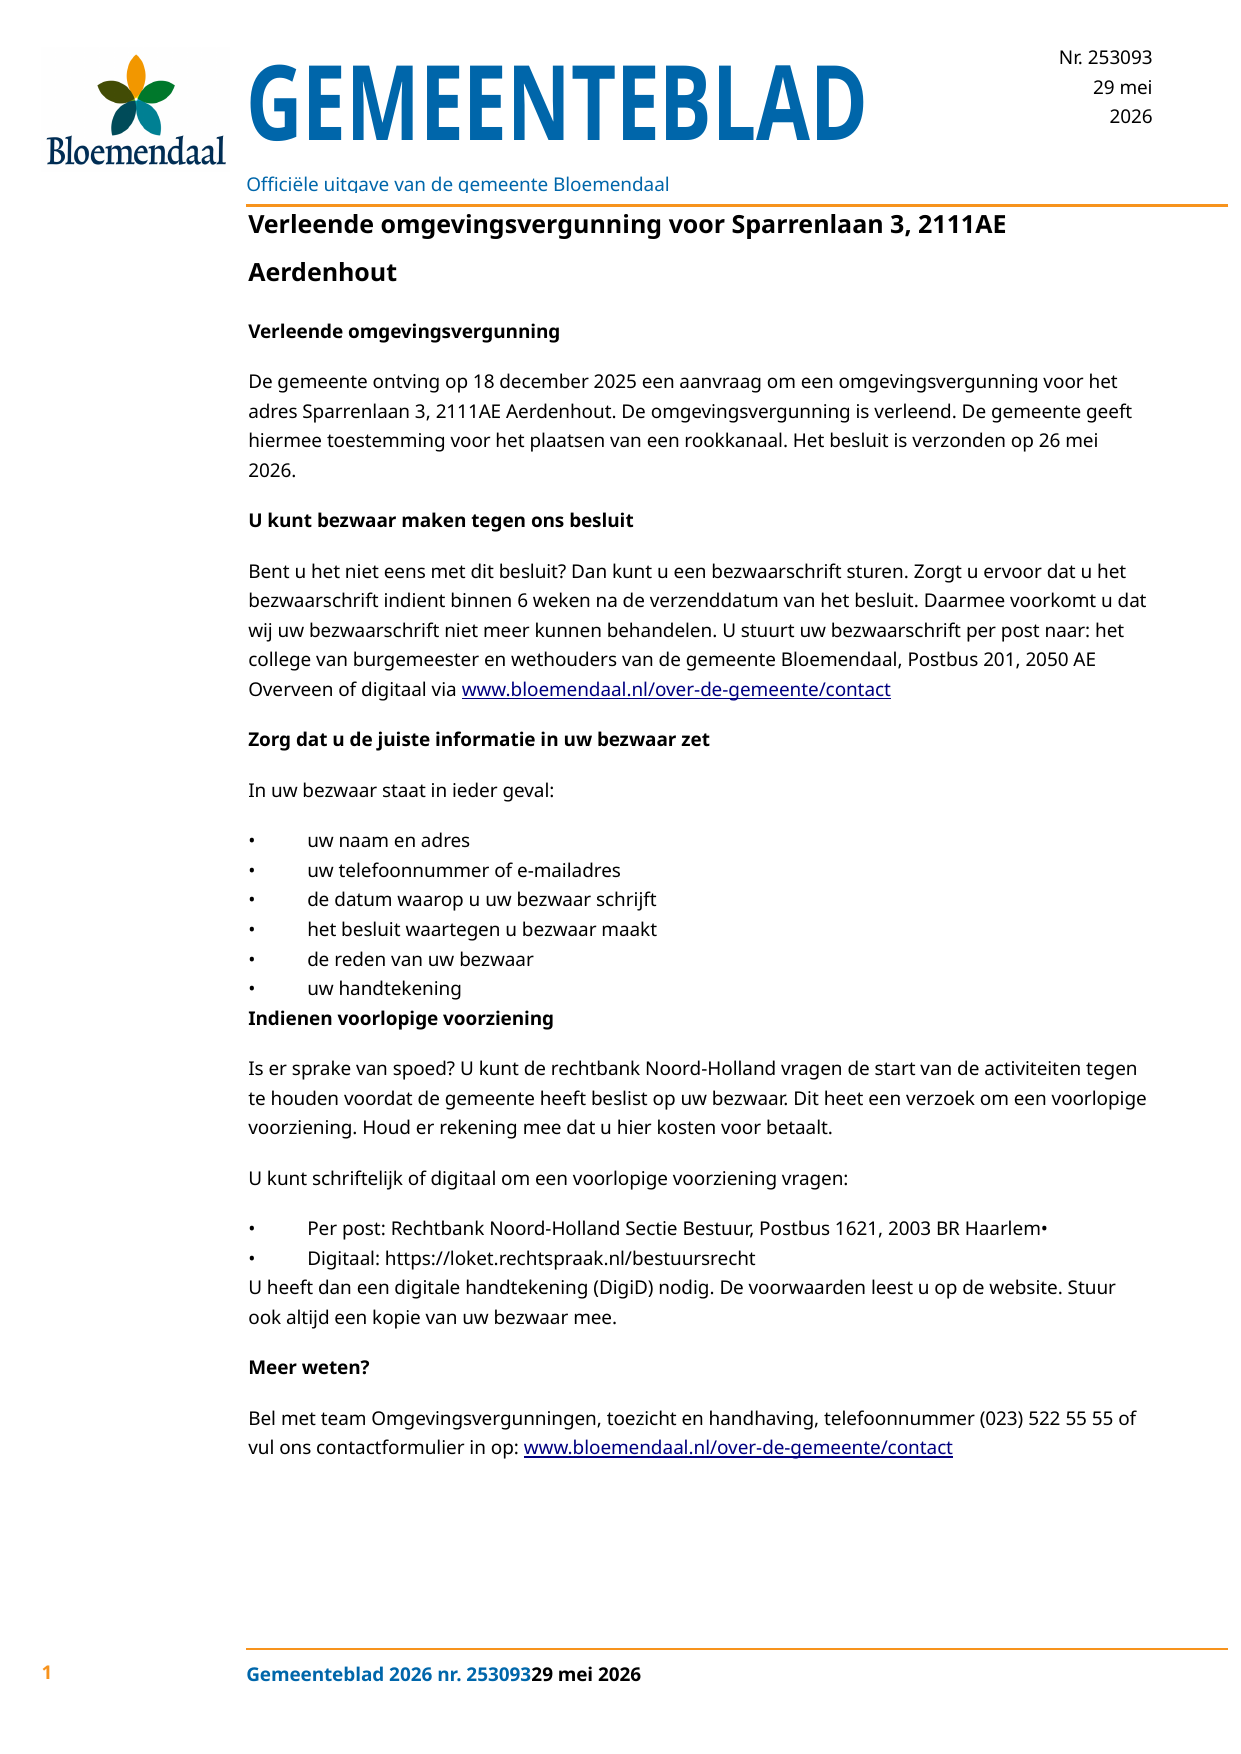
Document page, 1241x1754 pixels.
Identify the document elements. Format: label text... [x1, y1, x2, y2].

text Indienen voorlopige voorziening [248, 1005, 1152, 1031]
list Digitaal: https://loket.rechtspraak.nl/bestuursrecht [248, 1245, 1152, 1271]
list het besluit waartegen u bezwaar maakt [248, 916, 1152, 942]
text Meer weten? [248, 1354, 1152, 1380]
text Bel met team Omgevingsvergunningen, toezicht en handhaving, telefoonnummer (023) 522 55 55 of vul ons contactformulier in op: www.bloemendaal.nl/over-de-gemeente/contact [248, 1405, 1152, 1460]
picture [41, 47, 231, 172]
text Is er sprake van spoed? U kunt de rechtbank Noord-Holland vragen de start van de activiteiten tegen te houden voordat de gemeente heeft beslist op uw bezwaar. Dit heet een verzoek om een voorlopige voorziening. Houd er rekening mee dat u hier kosten voor betaalt. [248, 1055, 1152, 1140]
text Verleende omgevingsvergunning [248, 318, 1152, 344]
list uw naam en adres [248, 827, 1152, 853]
text U kunt bezwaar maken tegen ons besluit [248, 507, 1152, 533]
text Verleende omgevingsvergunning voor Sparrenlaan 3, 2111AE Aerdenhout [248, 207, 1152, 288]
text Bent u het niet eens met dit besluit? Dan kunt u een bezwaarschrift sturen. Zorgt u ervoor dat u het bezwaarschrift indient binnen 6 weken na de verzenddatum van het besluit. Daarmee voorkomt u dat wij uw bezwaarschrift niet meer kunnen behandelen. U stuurt uw bezwaarschrift per post naar: het college van burgemeester en wethouders van de gemeente Bloemendaal, Postbus 201, 2050 AE Overveen of digitaal via www.bloemendaal.nl/over-de-gemeente/contact [248, 558, 1152, 702]
list uw telefoonnummer of e-mailadres [248, 857, 1152, 883]
text Zorg dat u de juiste informatie in uw bezwaar zet [248, 727, 1152, 752]
text U kunt schriftelijk of digitaal om een voorlopige voorziening vragen: [248, 1165, 1152, 1191]
text In uw bezwaar staat in ieder geval: [248, 777, 1152, 803]
list uw handtekening [248, 975, 1152, 1001]
text U heeft dan een digitale handtekening (DigiD) nodig. De voorwaarden leest u op de website. Stuur ook altijd een kopie van uw bezwaar mee. [248, 1274, 1152, 1330]
list de reden van uw bezwaar [248, 946, 1152, 972]
list de datum waarop u uw bezwaar schrijft [248, 887, 1152, 912]
text De gemeente ontving op 18 december 2025 een aanvraag om een omgevingsvergunning voor het adres Sparrenlaan 3, 2111AE Aerdenhout. De omgevingsvergunning is verleend. De gemeente geeft hiermee toestemming voor het plaatsen van een rookkanaal. Het besluit is verzonden op 26 mei 2026. [248, 368, 1152, 483]
list Per post: Rechtbank Noord-Holland Sectie Bestuur, Postbus 1621, 2003 BR Haarlem• [248, 1215, 1152, 1241]
